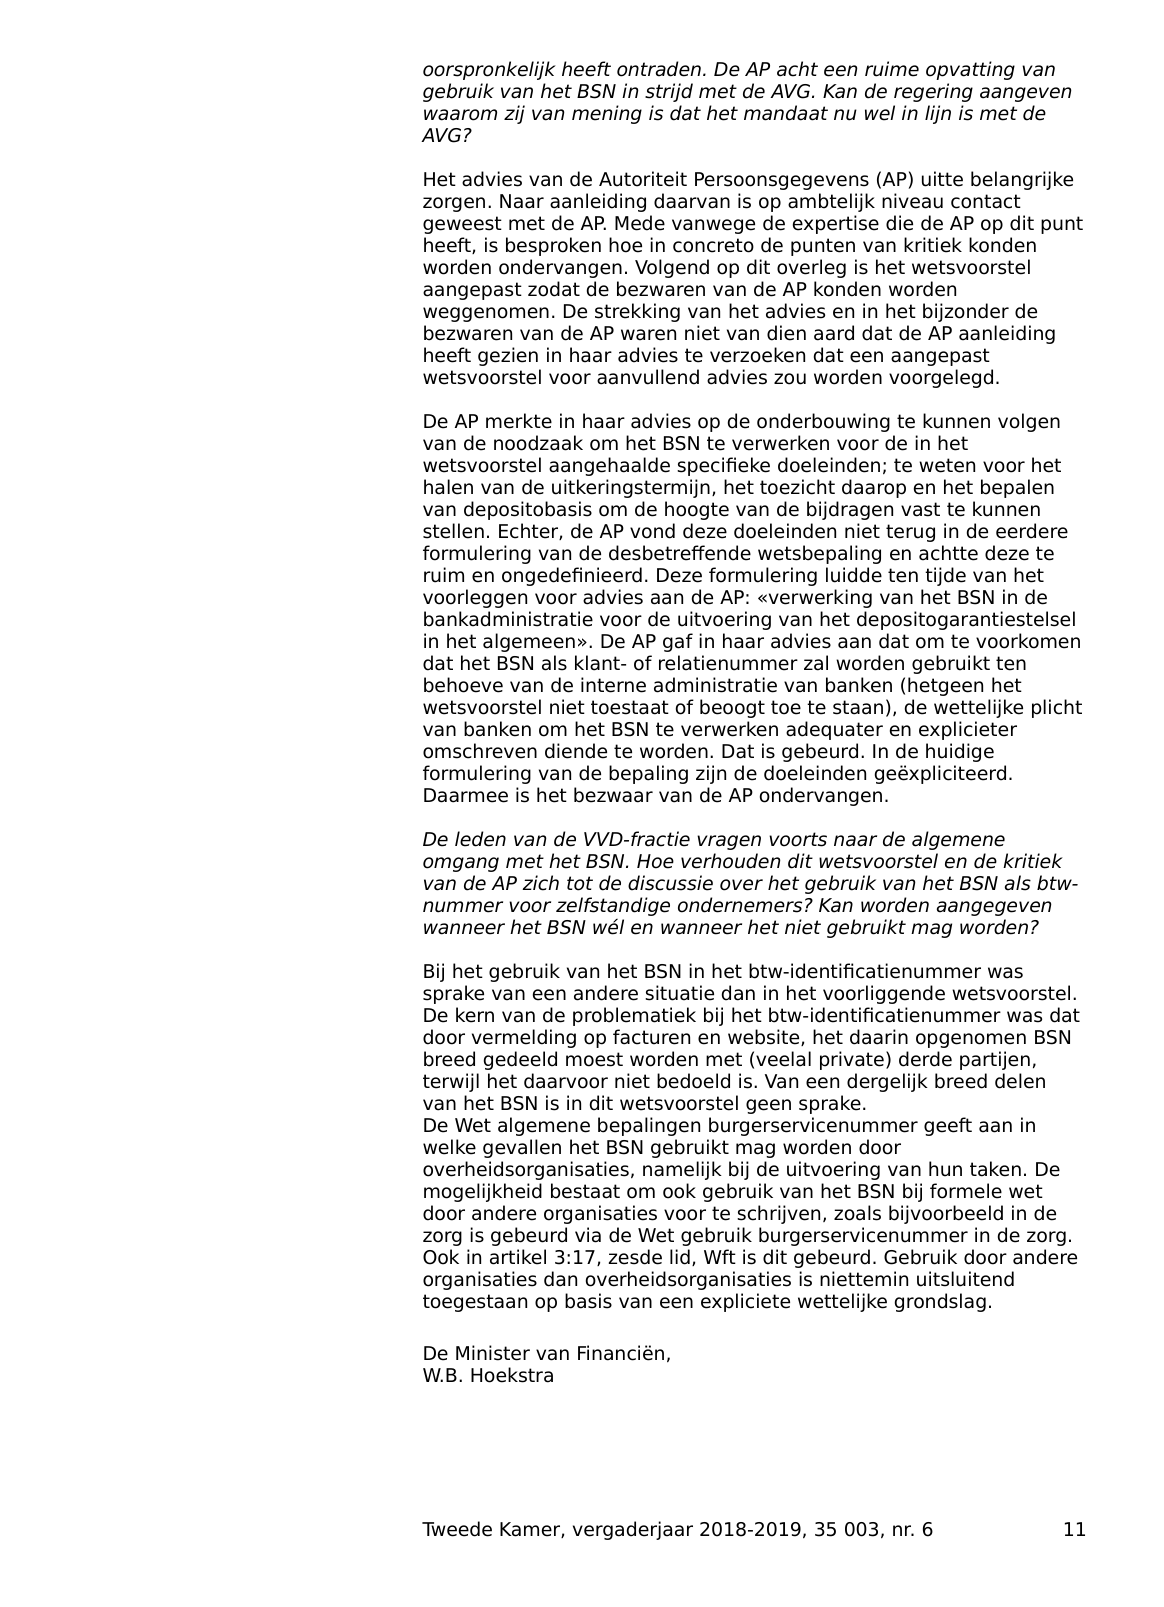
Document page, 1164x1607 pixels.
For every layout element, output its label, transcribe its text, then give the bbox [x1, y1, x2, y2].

text oorspronkelijk heeft ontraden. De AP acht een ruime opvatting van gebruik van het BSN in strijd met de AVG. Kan de regering aangeven waarom zij van mening is dat het mandaat nu wel in lijn is met de AVG? [422, 59, 1087, 147]
text Het advies van de Autoriteit Persoonsgegevens (AP) uitte belangrijke zorgen. Naar aanleiding daarvan is op ambtelijk niveau contact geweest met de AP. Mede vanwege de expertise die de AP op dit punt heeft, is besproken hoe in concreto de punten van kritiek konden worden ondervangen. Volgend op dit overleg is het wetsvoorstel aangepast zodat de bezwaren van de AP konden worden weggenomen. De strekking van het advies en in het bijzonder de bezwaren van de AP waren niet van dien aard dat de AP aanleiding heeft gezien in haar advies te verzoeken dat een aangepast wetsvoorstel voor aanvullend advies zou worden voorgelegd. [422, 169, 1087, 389]
text De Wet algemene bepalingen burgerservicenummer geeft aan in welke gevallen het BSN gebruikt mag worden door overheidsorganisaties, namelijk bij de uitvoering van hun taken. De mogelijkheid bestaat om ook gebruik van het BSN bij formele wet door andere organisaties voor te schrijven, zoals bijvoorbeeld in de zorg is gebeurd via de Wet gebruik burgerservicenummer in de zorg. Ook in artikel 3:17, zesde lid, Wft is dit gebeurd. Gebruik door andere organisaties dan overheidsorganisaties is niettemin uitsluitend toegestaan op basis van een expliciete wettelijke grondslag. [422, 1115, 1087, 1313]
text Bij het gebruik van het BSN in het btw-identificatienummer was sprake van een andere situatie dan in het voorliggende wetsvoorstel. De kern van de problematiek bij het btw-identificatienummer was dat door vermelding op facturen en website, het daarin opgenomen BSN breed gedeeld moest worden met (veelal private) derde partijen, terwijl het daarvoor niet bedoeld is. Van een dergelijk breed delen van het BSN is in dit wetsvoorstel geen sprake. [422, 961, 1087, 1115]
text De AP merkte in haar advies op de onderbouwing te kunnen volgen van de noodzaak om het BSN te verwerken voor de in het wetsvoorstel aangehaalde specifieke doeleinden; te weten voor het halen van de uitkeringstermijn, het toezicht daarop en het bepalen van depositobasis om de hoogte van de bijdragen vast te kunnen stellen. Echter, de AP vond deze doeleinden niet terug in de eerdere formulering van de desbetreffende wetsbepaling en achtte deze te ruim en ongedefinieerd. Deze formulering luidde ten tijde van het voorleggen voor advies aan de AP: «verwerking van het BSN in de bankadministratie voor de uitvoering van het depositogarantiestelsel in het algemeen». De AP gaf in haar advies aan dat om te voorkomen dat het BSN als klant- of relatienummer zal worden gebruikt ten behoeve van de interne administratie van banken (hetgeen het wetsvoorstel niet toestaat of beoogt toe te staan), de wettelijke plicht van banken om het BSN te verwerken adequater en explicieter omschreven diende te worden. Dat is gebeurd. In de huidige formulering van de bepaling zijn de doeleinden geëxpliciteerd. Daarmee is het bezwaar van de AP ondervangen. [422, 411, 1087, 807]
text De Minister van Financiën, W.B. Hoekstra [422, 1343, 1087, 1387]
text De leden van de VVD-fractie vragen voorts naar de algemene omgang met het BSN. Hoe verhouden dit wetsvoorstel en de kritiek van de AP zich tot de discussie over het gebruik van het BSN als btw-nummer voor zelfstandige ondernemers? Kan worden aangegeven wanneer het BSN wél en wanneer het niet gebruikt mag worden? [422, 829, 1087, 939]
